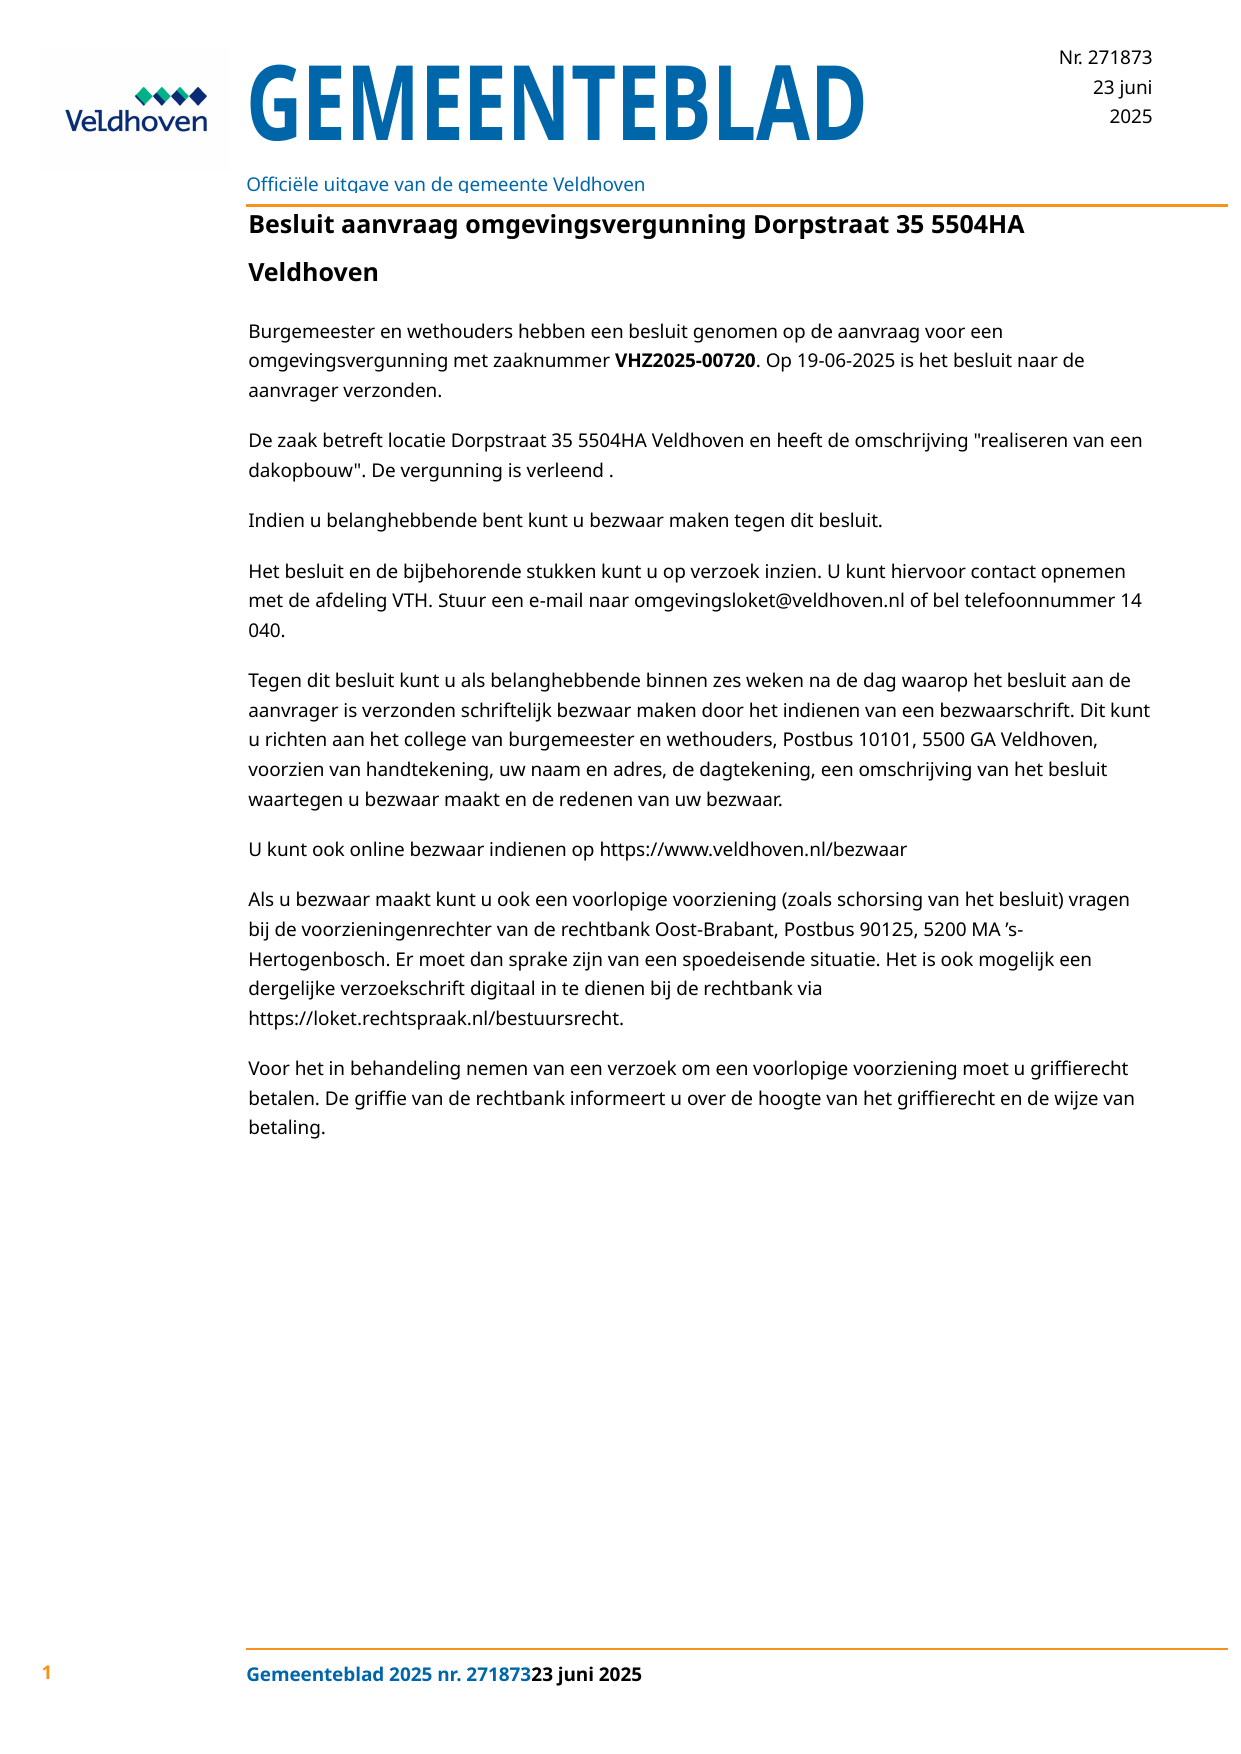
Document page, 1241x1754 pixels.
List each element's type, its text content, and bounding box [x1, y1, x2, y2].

text Voor het in behandeling nemen van een verzoek om een voorlopige voorziening moet u griffierecht betalen. De griffie van de rechtbank informeert u over de hoogte van het griffierecht en de wijze van betaling. [248, 1055, 1152, 1140]
text Besluit aanvraag omgevingsvergunning Dorpstraat 35 5504HA Veldhoven [248, 207, 1152, 288]
picture [41, 47, 231, 172]
text Burgemeester en wethouders hebben een besluit genomen op de aanvraag voor een omgevingsvergunning met zaaknummer VHZ2025-00720. Op 19-06-2025 is het besluit naar de aanvrager verzonden. [248, 318, 1152, 403]
text Tegen dit besluit kunt u als belanghebbende binnen zes weken na de dag waarop het besluit aan de aanvrager is verzonden schriftelijk bezwaar maken door het indienen van een bezwaarschrift. Dit kunt u richten aan het college van burgemeester en wethouders, Postbus 10101, 5500 GA Veldhoven, voorzien van handtekening, uw naam en adres, de dagtekening, een omschrijving van het besluit waartegen u bezwaar maakt en de redenen van uw bezwaar. [248, 667, 1152, 812]
text Het besluit en de bijbehorende stukken kunt u op verzoek inzien. U kunt hiervoor contact opnemen met de afdeling VTH. Stuur een e-mail naar omgevingsloket@veldhoven.nl of bel telefoonnummer 14 040. [248, 558, 1152, 643]
text Als u bezwaar maakt kunt u ook een voorlopige voorziening (zoals schorsing van het besluit) vragen bij de voorzieningenrechter van de rechtbank Oost-Brabant, Postbus 90125, 5200 MA ’s-Hertogenbosch. Er moet dan sprake zijn van een spoedeisende situatie. Het is ook mogelijk een dergelijke verzoekschrift digitaal in te dienen bij de rechtbank via https://loket.rechtspraak.nl/bestuursrecht. [248, 887, 1152, 1031]
text Indien u belanghebbende bent kunt u bezwaar maken tegen dit besluit. [248, 507, 1152, 533]
text De zaak betreft locatie Dorpstraat 35 5504HA Veldhoven en heeft de omschrijving "realiseren van een dakopbouw". De vergunning is verleend . [248, 427, 1152, 483]
text U kunt ook online bezwaar indienen op https://www.veldhoven.nl/bezwaar [248, 836, 1152, 862]
